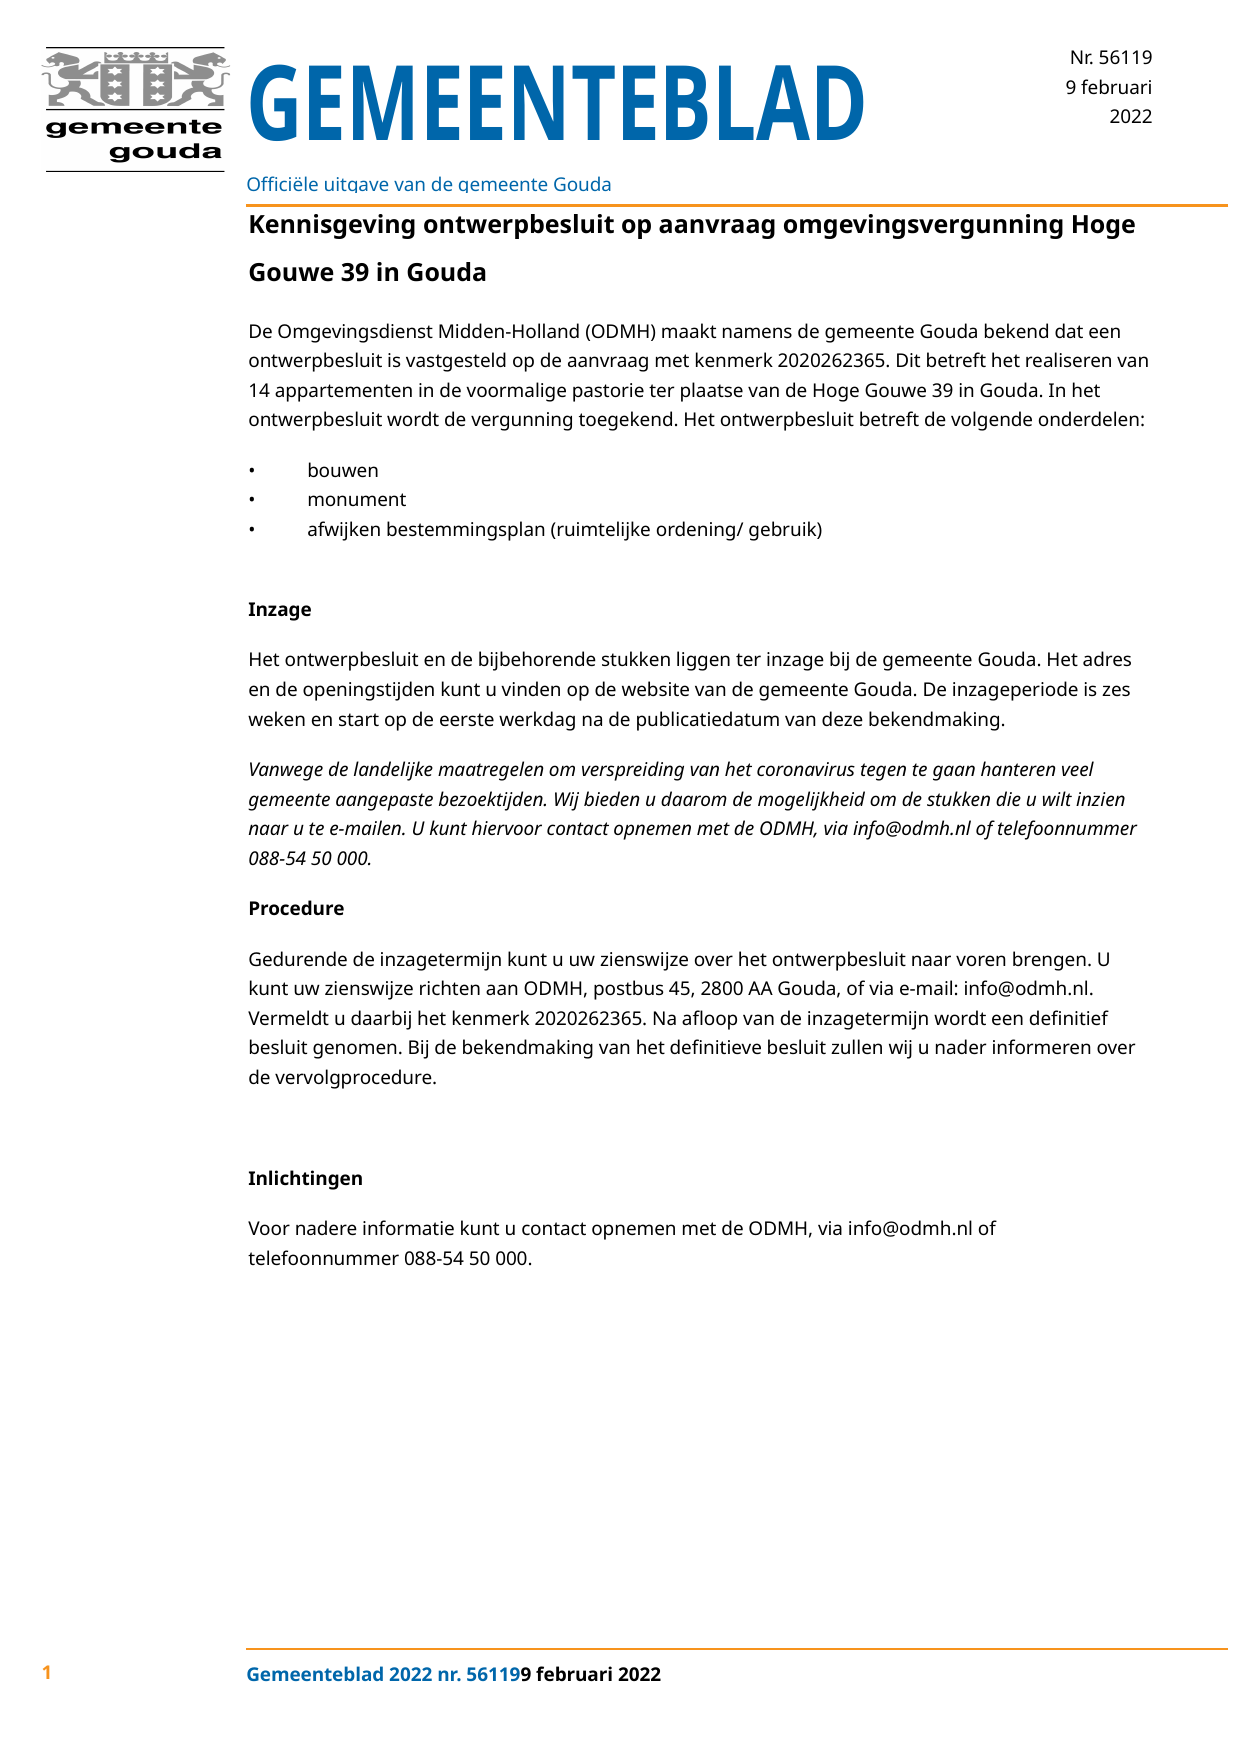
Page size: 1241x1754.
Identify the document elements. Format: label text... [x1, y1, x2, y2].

picture [41, 47, 231, 172]
text Het ontwerpbesluit en de bijbehorende stukken liggen ter inzage bij de gemeente Gouda. Het adres en de openingstijden kunt u vinden op de website van de gemeente Gouda. De inzageperiode is zes weken en start op de eerste werkdag na de publicatiedatum van deze bekendmaking. [248, 647, 1152, 732]
text Gedurende de inzagetermijn kunt u uw zienswijze over het ontwerpbesluit naar voren brengen. U kunt uw zienswijze richten aan ODMH, postbus 45, 2800 AA Gouda, of via e-mail: info@odmh.nl. Vermeldt u daarbij het kenmerk 2020262365. Na afloop van de inzagetermijn wordt een definitief besluit genomen. Bij de bekendmaking van het definitieve besluit zullen wij u nader informeren over de vervolgprocedure. [248, 946, 1152, 1090]
text Vanwege de landelijke maatregelen om verspreiding van het coronavirus tegen te gaan hanteren veel gemeente aangepaste bezoektijden. Wij bieden u daarom de mogelijkheid om de stukken die u wilt inzien naar u te e-mailen. U kunt hiervoor contact opnemen met de ODMH, via info@odmh.nl of telefoonnummer 088-54 50 000. [248, 756, 1152, 871]
text Procedure [248, 895, 1152, 921]
list monument [248, 487, 1152, 512]
list bouwen [248, 457, 1152, 483]
text Kennisgeving ontwerpbesluit op aanvraag omgevingsvergunning Hoge Gouwe 39 in Gouda [248, 207, 1152, 288]
text De Omgevingsdienst Midden-Holland (ODMH) maakt namens de gemeente Gouda bekend dat een ontwerpbesluit is vastgesteld op de aanvraag met kenmerk 2020262365. Dit betreft het realiseren van 14 appartementen in de voormalige pastorie ter plaatse van de Hoge Gouwe 39 in Gouda. In het ontwerpbesluit wordt de vergunning toegekend. Het ontwerpbesluit betreft de volgende onderdelen: [248, 318, 1152, 432]
text Inlichtingen [248, 1165, 1152, 1191]
text Voor nadere informatie kunt u contact opnemen met de ODMH, via info@odmh.nl of telefoonnummer 088-54 50 000. [248, 1215, 1152, 1271]
list afwijken bestemmingsplan (ruimtelijke ordening/ gebruik) [248, 516, 1152, 542]
text Inzage [248, 596, 1152, 622]
